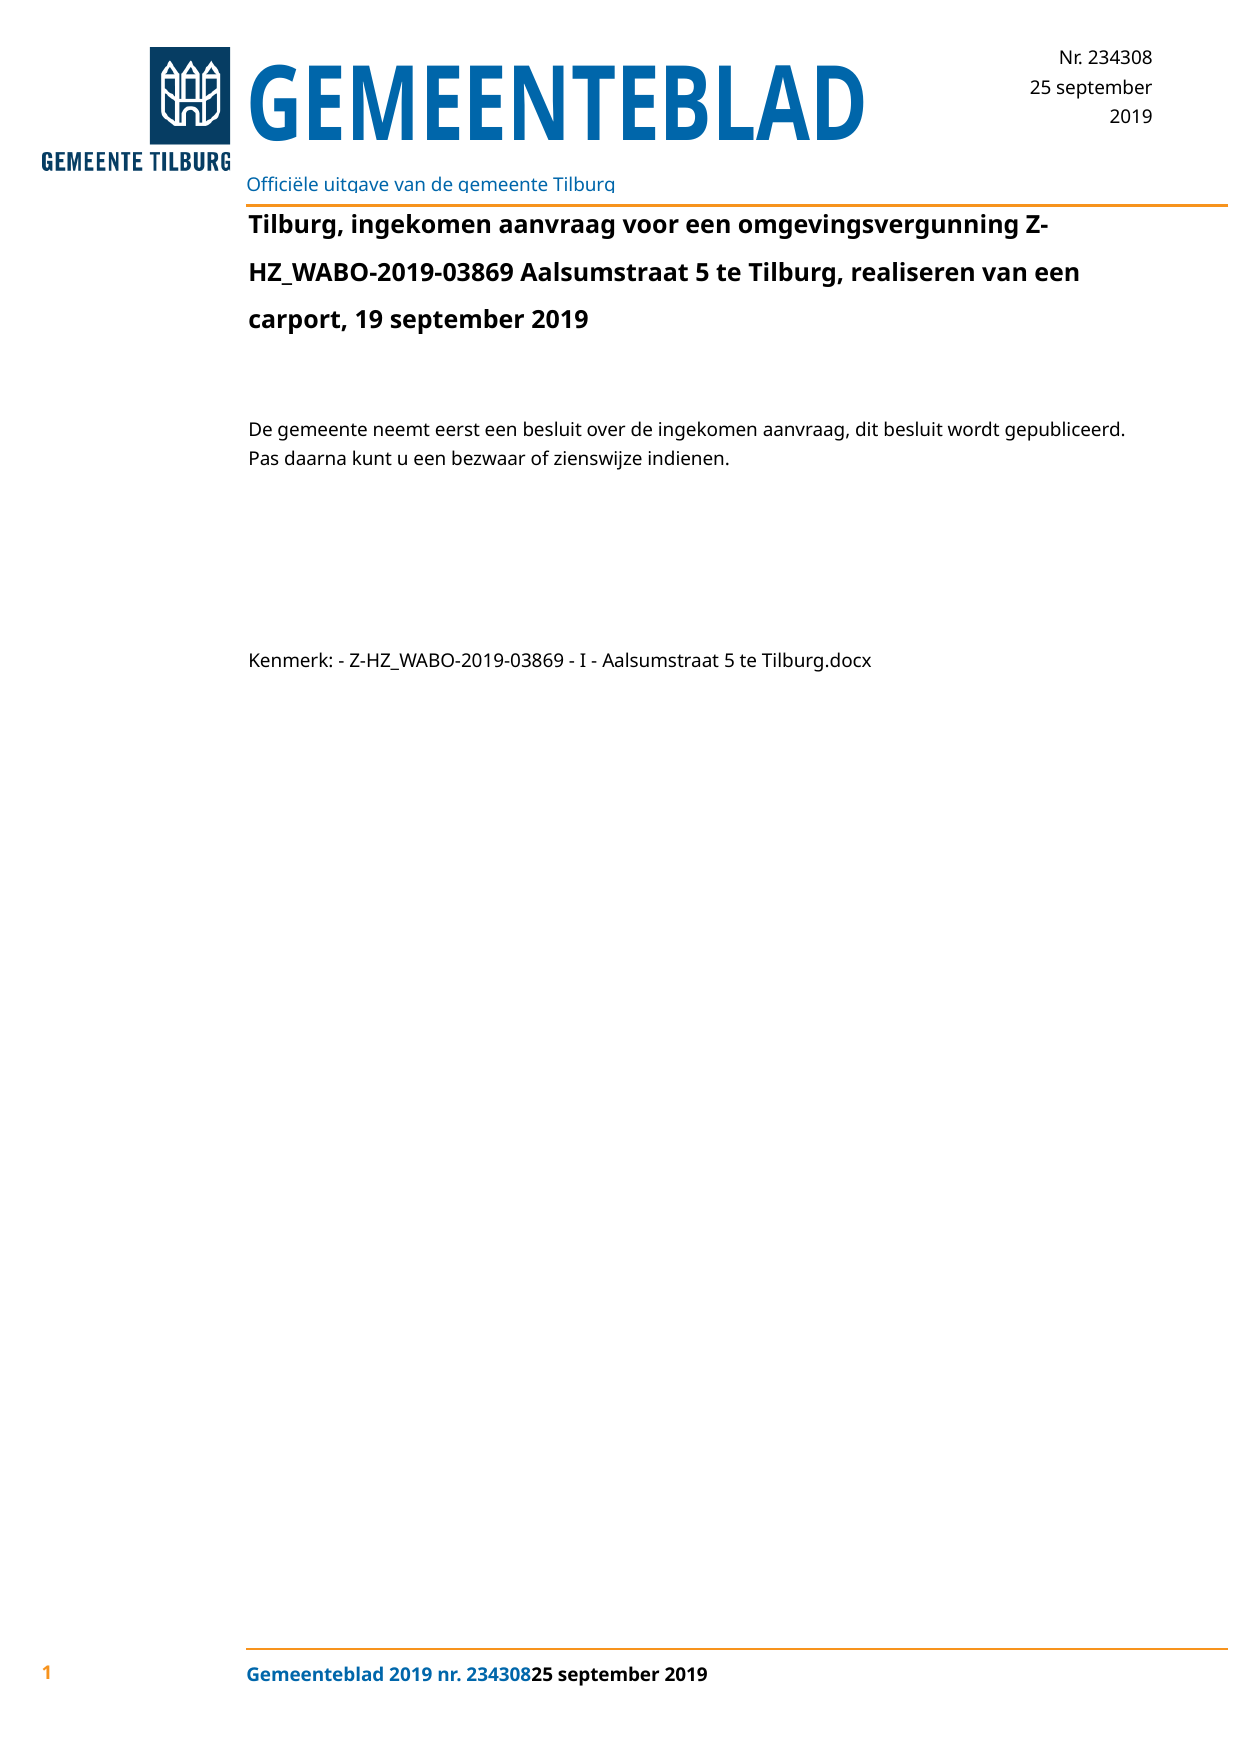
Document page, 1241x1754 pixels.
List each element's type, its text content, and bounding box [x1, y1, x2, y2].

text Tilburg, ingekomen aanvraag voor een omgevingsvergunning Z-HZ_WABO-2019-03869 Aalsumstraat 5 te Tilburg, realiseren van een carport, 19 september 2019 [248, 207, 1152, 336]
picture [41, 47, 231, 172]
text De gemeente neemt eerst een besluit over de ingekomen aanvraag, dit besluit wordt gepubliceerd. Pas daarna kunt u een bezwaar of zienswijze indienen. [248, 416, 1152, 471]
text Kenmerk: - Z-HZ_WABO-2019-03869 - I - Aalsumstraat 5 te Tilburg.docx [248, 647, 1152, 673]
